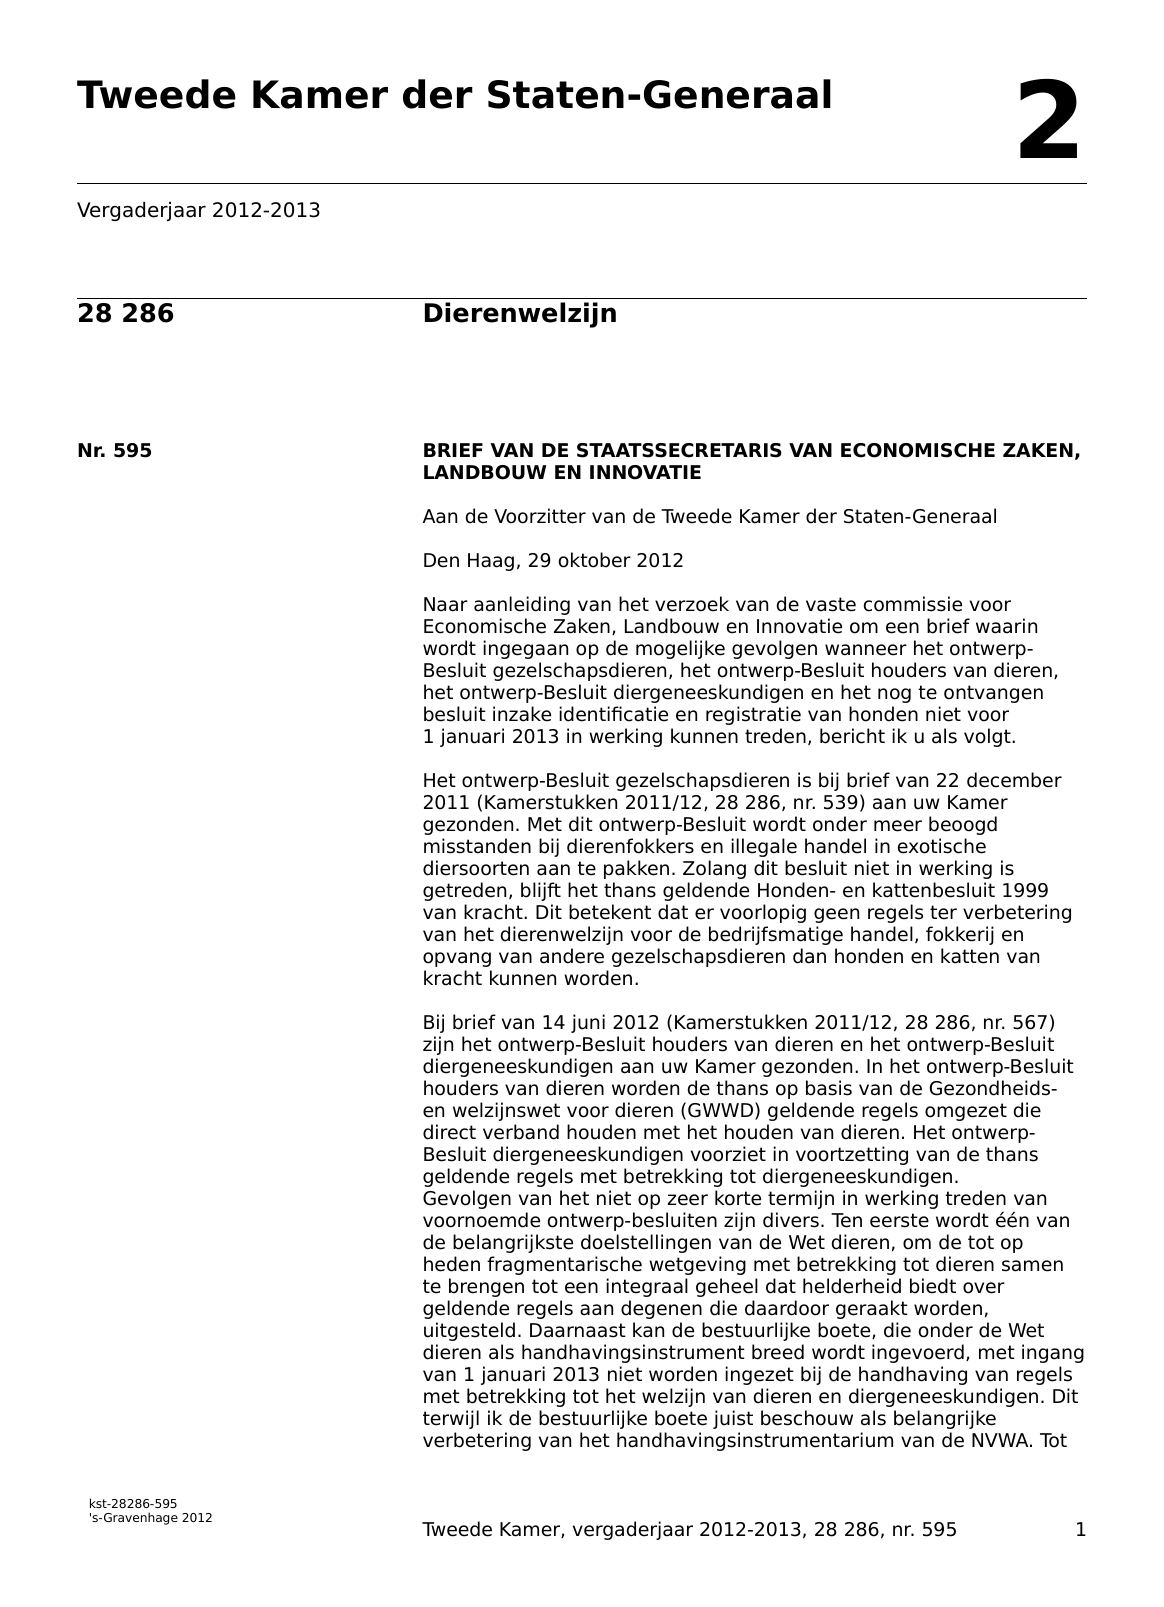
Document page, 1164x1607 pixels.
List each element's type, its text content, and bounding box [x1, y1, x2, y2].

text Naar aanleiding van het verzoek van de vaste commissie voor Economische Zaken, Landbouw en Innovatie om een brief waarin wordt ingegaan op de mogelijke gevolgen wanneer het ontwerp-Besluit gezelschapsdieren, het ontwerp-Besluit houders van dieren, het ontwerp-Besluit diergeneeskundigen en het nog te ontvangen besluit inzake identificatie en registratie van honden niet voor 1 januari 2013 in werking kunnen treden, bericht ik u als volgt. [422, 594, 1087, 748]
text Bij brief van 14 juni 2012 (Kamerstukken 2011/12, 28 286, nr. 567) zijn het ontwerp-Besluit houders van dieren en het ontwerp-Besluit diergeneeskundigen aan uw Kamer gezonden. In het ontwerp-Besluit houders van dieren worden de thans op basis van de Gezondheids- en welzijnswet voor dieren (GWWD) geldende regels omgezet die direct verband houden met het houden van dieren. Het ontwerp-Besluit diergeneeskundigen voorziet in voortzetting van de thans geldende regels met betrekking tot diergeneeskundigen. [422, 1012, 1087, 1188]
text Gevolgen van het niet op zeer korte termijn in werking treden van voornoemde ontwerp-besluiten zijn divers. Ten eerste wordt één van de belangrijkste doelstellingen van de Wet dieren, om de tot op heden fragmentarische wetgeving met betrekking tot dieren samen te brengen tot een integraal geheel dat helderheid biedt over geldende regels aan degenen die daardoor geraakt worden, uitgesteld. Daarnaast kan de bestuurlijke boete, die onder de Wet dieren als handhavingsinstrument breed wordt ingevoerd, met ingang van 1 januari 2013 niet worden ingezet bij de handhaving van regels met betrekking tot het welzijn van dieren en diergeneeskundigen. Dit terwijl ik de bestuurlijke boete juist beschouw als belangrijke verbetering van het handhavingsinstrumentarium van de NVWA. Tot [422, 1188, 1087, 1452]
text Den Haag, 29 oktober 2012 [422, 550, 1087, 572]
text Het ontwerp-Besluit gezelschapsdieren is bij brief van 22 december 2011 (Kamerstukken 2011/12, 28 286, nr. 539) aan uw Kamer gezonden. Met dit ontwerp-Besluit wordt onder meer beoogd misstanden bij dierenfokkers en illegale handel in exotische diersoorten aan te pakken. Zolang dit besluit niet in werking is getreden, blijft het thans geldende Honden- en kattenbesluit 1999 van kracht. Dit betekent dat er voorlopig geen regels ter verbetering van het dierenwelzijn voor de bedrijfsmatige handel, fokkerij en opvang van andere gezelschapsdieren dan honden en katten van kracht kunnen worden. [422, 770, 1087, 990]
table_cell Vergaderjaar 2012-2013 [77, 184, 1087, 298]
text kst-28286-595 [88, 1497, 323, 1511]
table_header 2 [886, 59, 1087, 183]
text Aan de Voorzitter van de Tweede Kamer der Staten-Generaal [422, 506, 1087, 528]
text 's-Gravenhage 2012 [88, 1511, 323, 1525]
subtitle 28 286 Dierenwelzijn [77, 299, 1087, 329]
table_header Tweede Kamer der Staten-Generaal [77, 59, 886, 183]
subtitle Nr. 595 BRIEF VAN DE STAATSSECRETARIS VAN ECONOMISCHE ZAKEN, LANDBOUW EN INNOVATIE [77, 440, 1087, 484]
